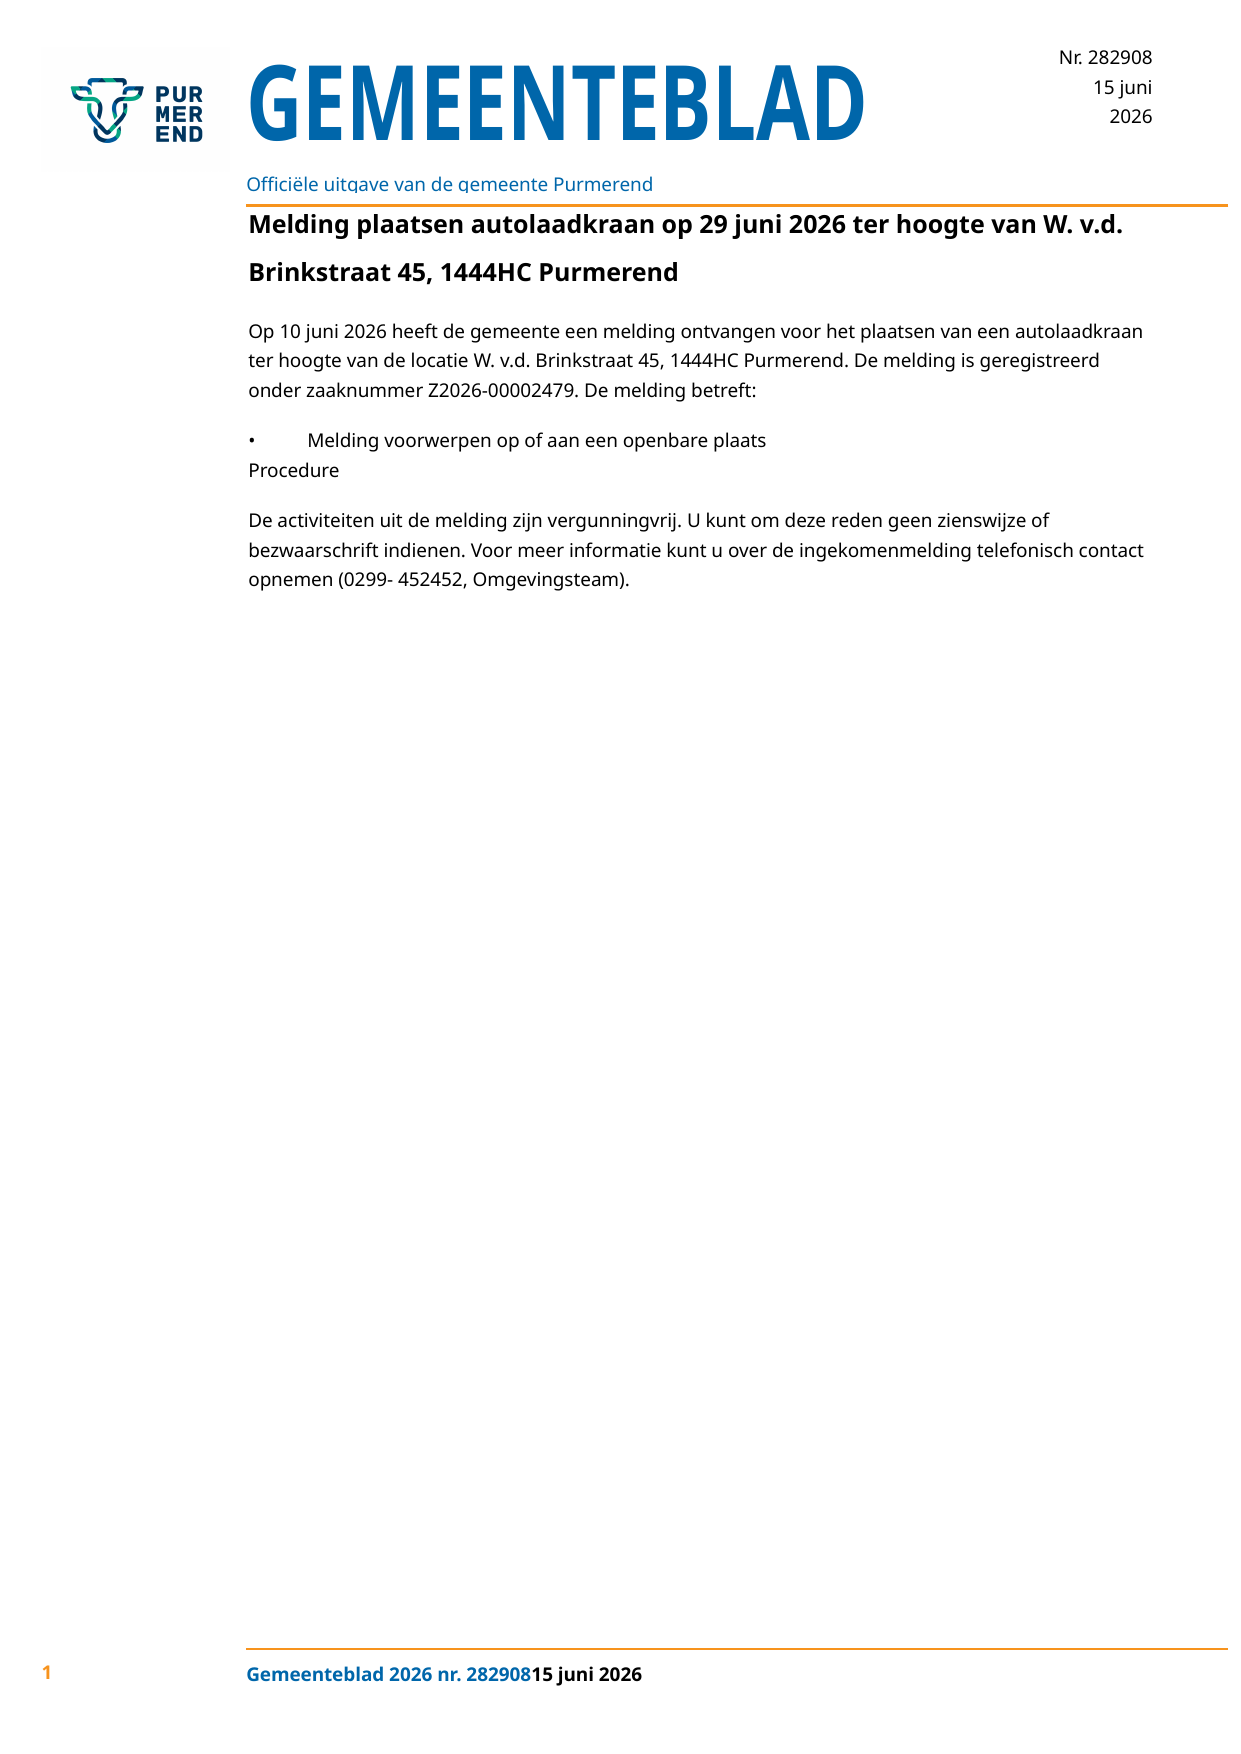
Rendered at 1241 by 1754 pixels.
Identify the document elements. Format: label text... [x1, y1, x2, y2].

list Melding voorwerpen op of aan een openbare plaats [248, 427, 1152, 453]
text Op 10 juni 2026 heeft de gemeente een melding ontvangen voor het plaatsen van een autolaadkraan ter hoogte van de locatie W. v.d. Brinkstraat 45, 1444HC Purmerend. De melding is geregistreerd onder zaaknummer Z2026-00002479. De melding betreft: [248, 318, 1152, 403]
picture [41, 47, 231, 172]
text De activiteiten uit de melding zijn vergunningvrij. U kunt om deze reden geen zienswijze of bezwaarschrift indienen. Voor meer informatie kunt u over de ingekomenmelding telefonisch contact opnemen (0299- 452452, Omgevingsteam). [248, 507, 1152, 592]
text Procedure [248, 457, 1152, 483]
text Melding plaatsen autolaadkraan op 29 juni 2026 ter hoogte van W. v.d. Brinkstraat 45, 1444HC Purmerend [248, 207, 1152, 288]
